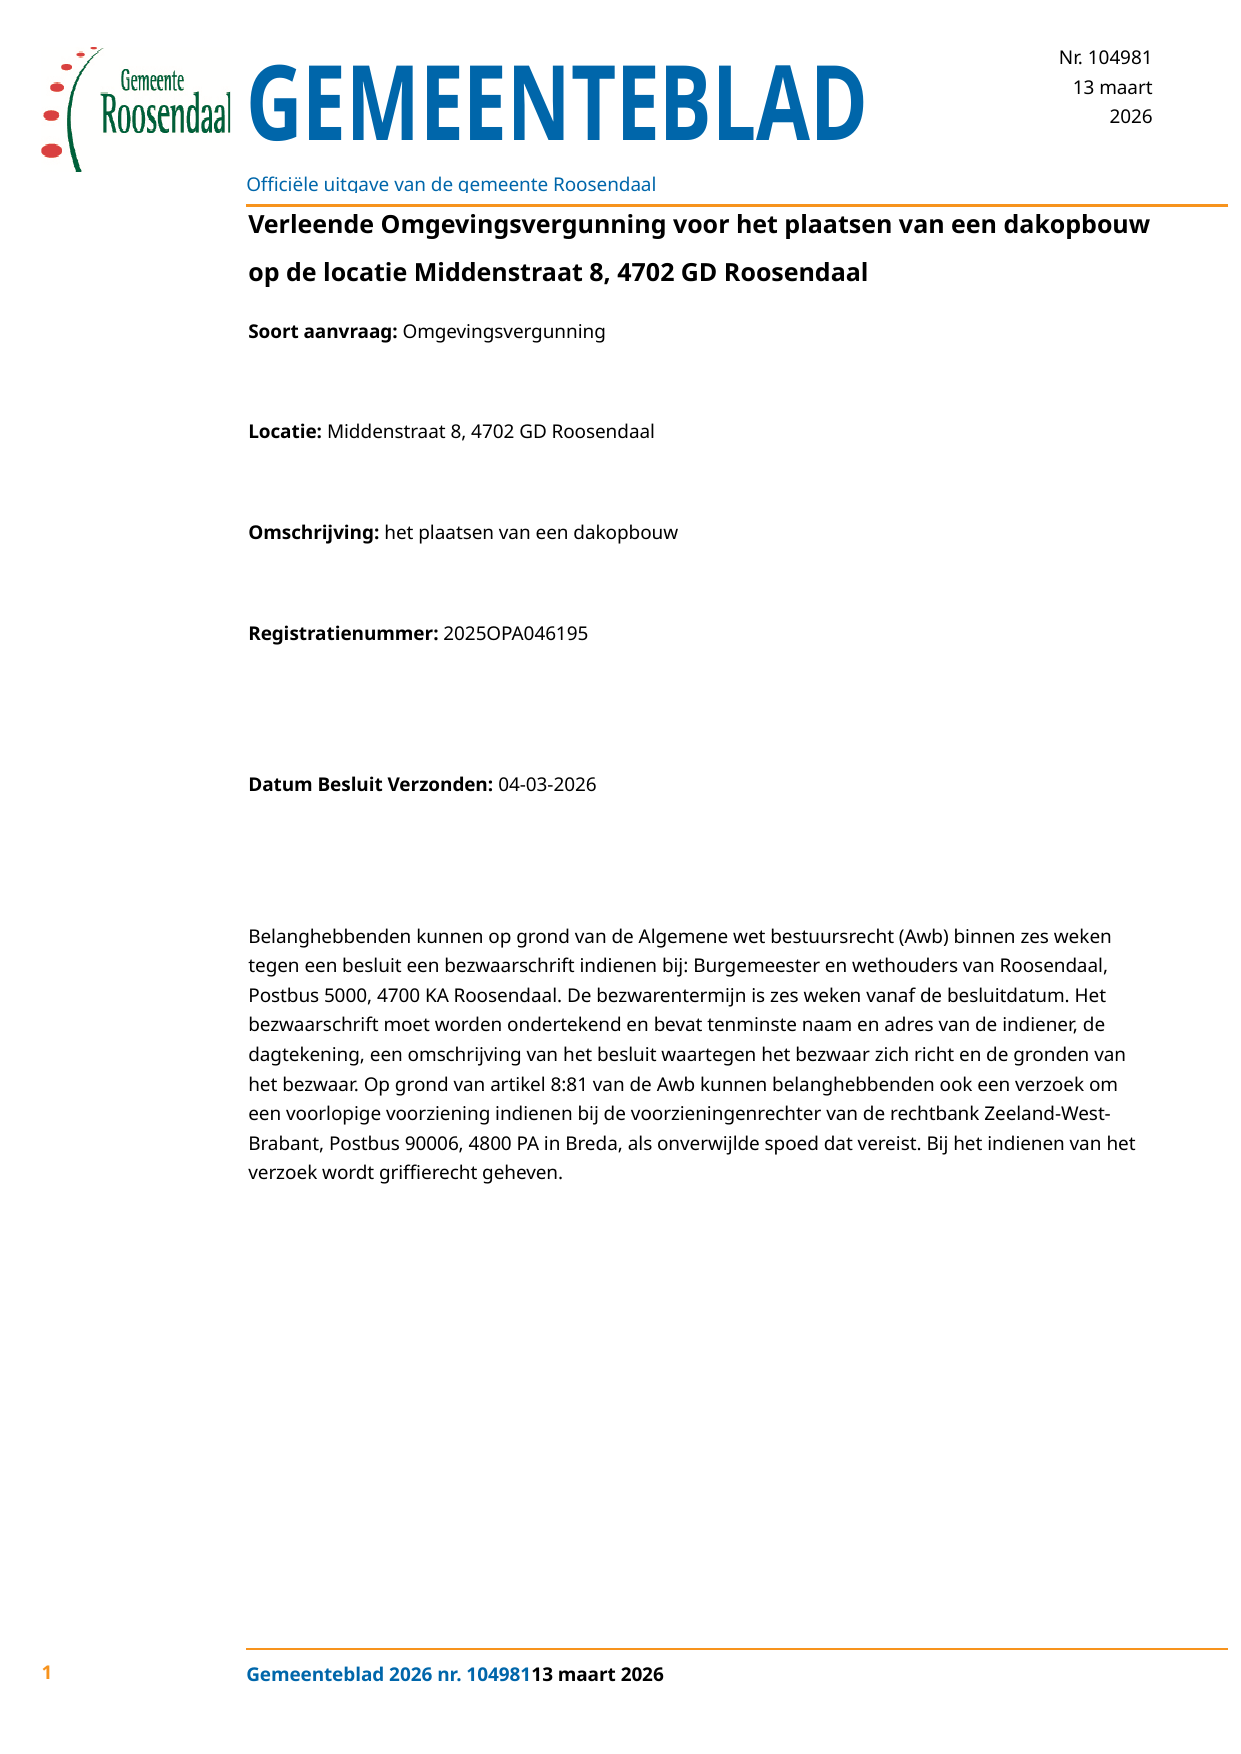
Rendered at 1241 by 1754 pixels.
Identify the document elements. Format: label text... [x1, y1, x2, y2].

text Omschrijving: het plaatsen van een dakopbouw [248, 519, 1152, 545]
text Verleende Omgevingsvergunning voor het plaatsen van een dakopbouw op de locatie Middenstraat 8, 4702 GD Roosendaal [248, 207, 1152, 288]
text Soort aanvraag: Omgevingsvergunning [248, 318, 1152, 344]
text Locatie: Middenstraat 8, 4702 GD Roosendaal [248, 419, 1152, 444]
picture [41, 47, 231, 172]
text Datum Besluit Verzonden: 04-03-2026 [248, 772, 1152, 797]
text Belanghebbenden kunnen op grond van de Algemene wet bestuursrecht (Awb) binnen zes weken tegen een besluit een bezwaarschrift indienen bij: Burgemeester en wethouders van Roosendaal, Postbus 5000, 4700 KA Roosendaal. De bezwarentermijn is zes weken vanaf de besluitdatum. Het bezwaarschrift moet worden ondertekend en bevat tenminste naam en adres van de indiener, de dagtekening, een omschrijving van het besluit waartegen het bezwaar zich richt en de gronden van het bezwaar. Op grond van artikel 8:81 van de Awb kunnen belanghebbenden ook een verzoek om een voorlopige voorziening indienen bij de voorzieningenrechter van de rechtbank Zeeland-West-Brabant, Postbus 90006, 4800 PA in Breda, als onverwijlde spoed dat vereist. Bij het indienen van het verzoek wordt griffierecht geheven. [248, 923, 1152, 1185]
text Registratienummer: 2025OPA046195 [248, 620, 1152, 646]
